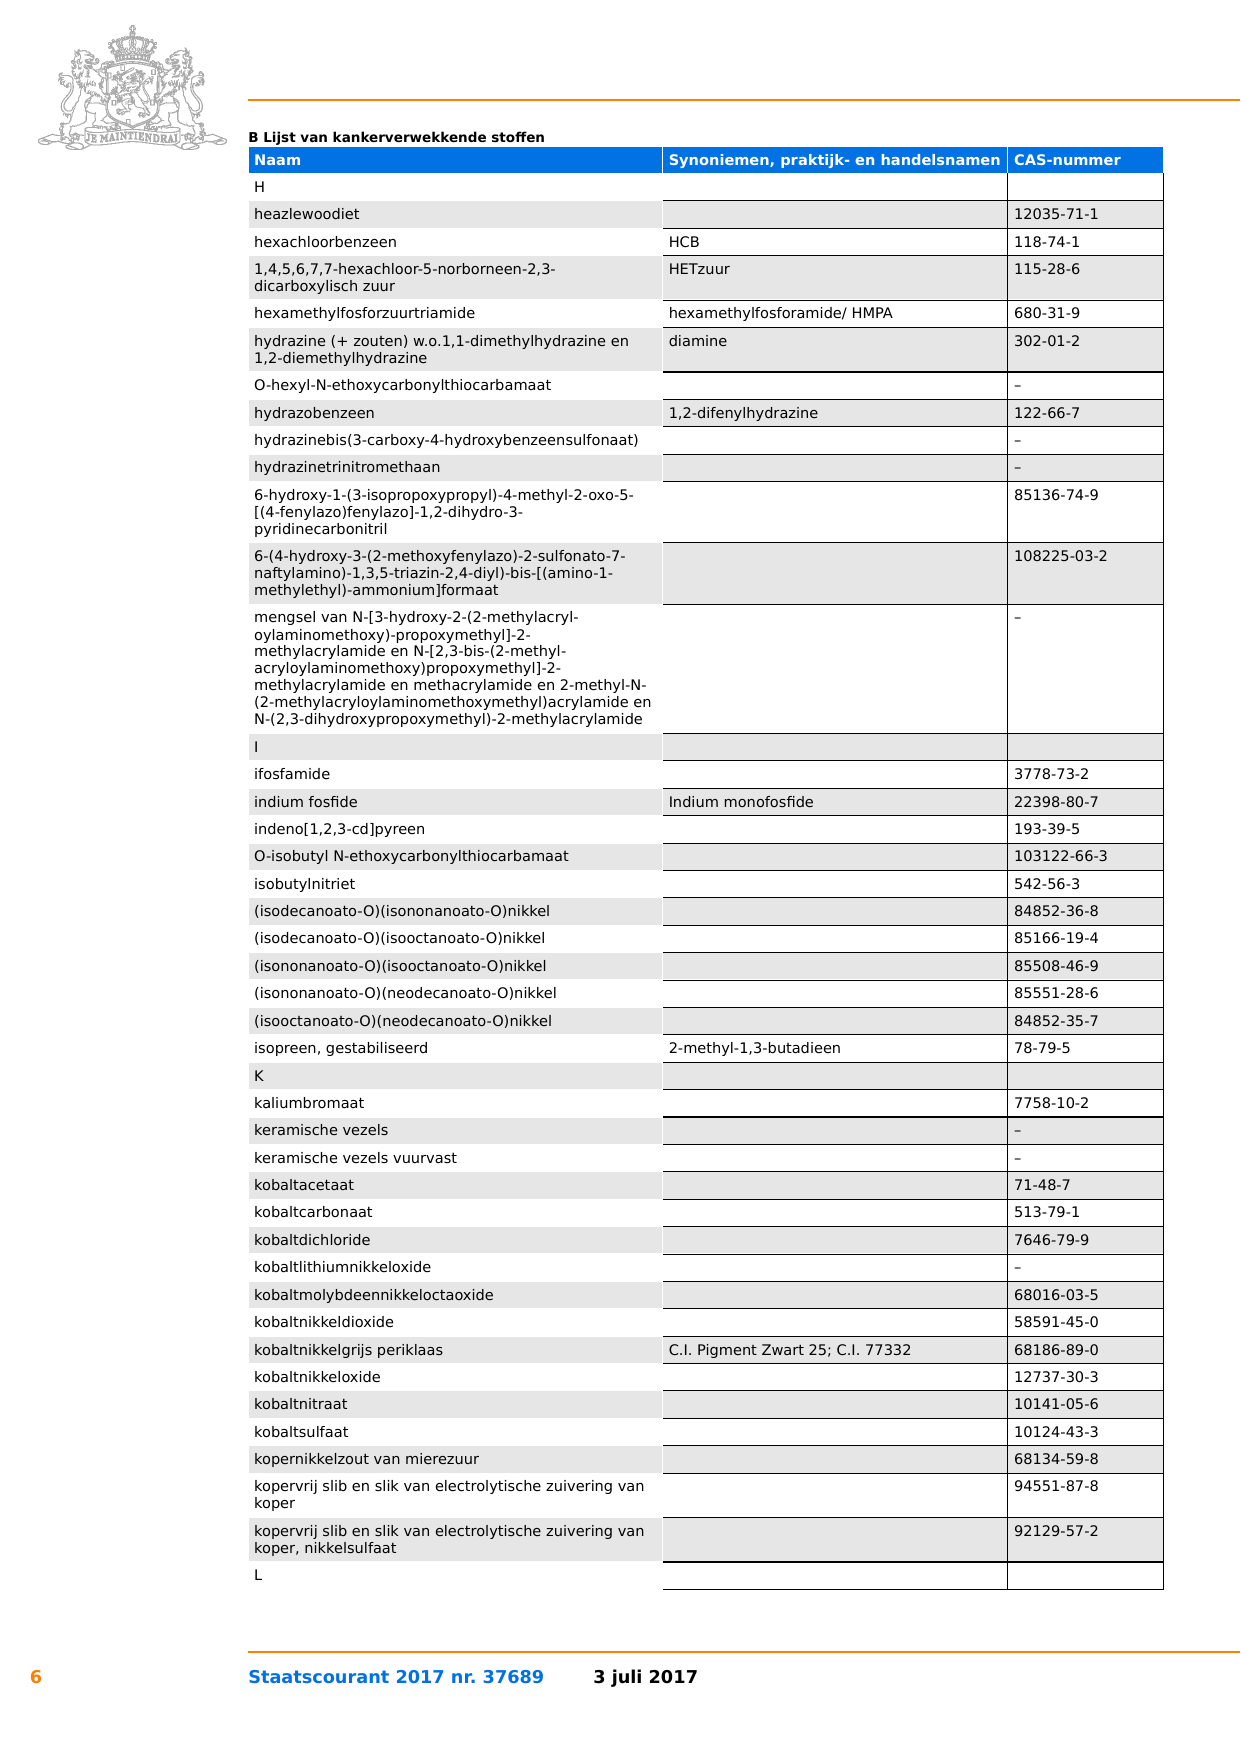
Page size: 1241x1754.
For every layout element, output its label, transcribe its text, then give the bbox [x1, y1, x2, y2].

table_cell [1008, 1063, 1163, 1089]
table_cell Naam [249, 147, 662, 173]
table_cell 6-hydroxy-1-(3-isopropoxypropyl)-4-methyl-2-oxo-5-[(4-fenylazo)fenylazo]-1,2-dihydro-3-pyridinecarbonitril [249, 482, 662, 542]
table_cell kobaltdichloride [249, 1227, 662, 1253]
table_cell HCB [663, 229, 1007, 255]
table_cell [663, 1446, 1007, 1473]
table_cell keramische vezels vuurvast [249, 1145, 662, 1171]
table_cell 122-66-7 [1008, 400, 1163, 426]
table_cell H [249, 174, 662, 200]
table_cell kobaltnikkeldioxide [249, 1309, 662, 1336]
table_cell [663, 1563, 1007, 1589]
table_cell kobaltmolybdeennikkeloctaoxide [249, 1282, 662, 1308]
table_cell 1,2-difenylhydrazine [663, 400, 1007, 426]
table_cell kobaltlithiumnikkeloxide [249, 1255, 662, 1281]
table_cell O-isobutyl N-ethoxycarbonylthiocarbamaat [249, 844, 662, 870]
table_cell [663, 1518, 1007, 1561]
table_cell 1,4,5,6,7,7-hexachloor-5-norborneen-2,3-dicarboxylisch zuur [249, 256, 662, 299]
table_cell [663, 1090, 1007, 1116]
table_cell Indium monofosfide [663, 789, 1007, 815]
table_cell K [249, 1063, 662, 1089]
table_cell [663, 455, 1007, 481]
table_cell C.I. Pigment Zwart 25; C.I. 77332 [663, 1337, 1007, 1363]
table_cell 513-79-1 [1008, 1200, 1163, 1226]
table_cell [663, 1227, 1007, 1253]
table_cell 58591-45-0 [1008, 1309, 1163, 1336]
table_cell – [1008, 1118, 1163, 1144]
table_cell [663, 373, 1007, 399]
table_cell 108225-03-2 [1008, 543, 1163, 604]
table_cell – [1008, 427, 1163, 453]
table_cell kobaltsulfaat [249, 1419, 662, 1445]
table_cell diamine [663, 328, 1007, 371]
table_cell [663, 201, 1007, 228]
table_cell 71-48-7 [1008, 1172, 1163, 1199]
table_cell [663, 1255, 1007, 1281]
table_cell kobaltacetaat [249, 1172, 662, 1199]
table_cell 22398-80-7 [1008, 789, 1163, 815]
table_cell [663, 482, 1007, 542]
table_cell [663, 844, 1007, 870]
table_cell 12035-71-1 [1008, 201, 1163, 228]
table_cell 3778-73-2 [1008, 761, 1163, 788]
table_cell [663, 1309, 1007, 1336]
table_cell 94551-87-8 [1008, 1474, 1163, 1517]
table_cell kobaltnitraat [249, 1391, 662, 1418]
table_cell [663, 1391, 1007, 1418]
table_cell 68186-89-0 [1008, 1337, 1163, 1363]
table_cell [663, 1145, 1007, 1171]
table_cell 85166-19-4 [1008, 926, 1163, 952]
table_cell 10124-43-3 [1008, 1419, 1163, 1445]
table_cell 7646-79-9 [1008, 1227, 1163, 1253]
table_cell – [1008, 1145, 1163, 1171]
table_cell isopreen, gestabiliseerd [249, 1035, 662, 1062]
table_cell [663, 1282, 1007, 1308]
table_cell isobutylnitriet [249, 871, 662, 897]
table_cell 6-(4-hydroxy-3-(2-methoxyfenylazo)-2-sulfonato-7-naftylamino)-1,3,5-triazin-2,4-diyl)-bis-[(amino-1-methylethyl)-ammonium]formaat [249, 543, 662, 604]
table_cell (isodecanoato-O)(isononanoato-O)nikkel [249, 898, 662, 925]
table_cell [663, 1364, 1007, 1390]
table_cell [663, 898, 1007, 925]
table_cell hexamethylfosforzuurtriamide [249, 301, 662, 327]
table_cell 7758-10-2 [1008, 1090, 1163, 1116]
table_cell I [249, 734, 662, 760]
table_cell hydrazine (+ zouten) w.o.1,1-dimethylhydrazine en 1,2-diemethylhydrazine [249, 328, 662, 371]
table_cell hydrazobenzeen [249, 400, 662, 426]
table_cell – [1008, 605, 1163, 733]
table_cell 84852-36-8 [1008, 898, 1163, 925]
table_cell Synoniemen, praktijk- en handelsnamen [663, 147, 1007, 173]
table_cell L [249, 1563, 662, 1589]
table_cell mengsel van N-[3-hydroxy-2-(2-methylacryl-oylaminomethoxy)-propoxymethyl]-2-methylacrylamide en N-[2,3-bis-(2-methyl­acryloylaminomethoxy)propoxymethyl]-2-methylacrylamide en methacrylamide en 2-methyl-N-(2-methylacryloylaminomethoxymethyl)acrylamide en N-(2,3-dihydroxypropoxymethyl)-2-methylacrylamide [249, 605, 662, 733]
table_cell [663, 1172, 1007, 1199]
table_cell [663, 1063, 1007, 1089]
picture [38, 25, 227, 150]
table_cell 84852-35-7 [1008, 1008, 1163, 1034]
table_cell [663, 953, 1007, 979]
table_cell 78-79-5 [1008, 1035, 1163, 1062]
table_cell kaliumbromaat [249, 1090, 662, 1116]
table_cell (isononanoato-O)(isooctanoato-O)nikkel [249, 953, 662, 979]
table_cell (isooctanoato-O)(neodecanoato-O)nikkel [249, 1008, 662, 1034]
table_cell [663, 174, 1007, 200]
table_cell 85551-28-6 [1008, 981, 1163, 1007]
table_cell 2-methyl-1,3-butadieen [663, 1035, 1007, 1062]
table_cell 115-28-6 [1008, 256, 1163, 299]
table_header B Lijst van kankerverwekkende stoffen [248, 130, 1163, 146]
table_cell [663, 427, 1007, 453]
table_cell indeno[1,2,3-cd]pyreen [249, 816, 662, 842]
table_cell [663, 871, 1007, 897]
table_cell 118-74-1 [1008, 229, 1163, 255]
table_cell 103122-66-3 [1008, 844, 1163, 870]
table_cell keramische vezels [249, 1118, 662, 1144]
table_cell [663, 543, 1007, 604]
table_cell [663, 605, 1007, 733]
table_cell ifosfamide [249, 761, 662, 788]
table_cell [663, 1474, 1007, 1517]
table_cell [1008, 1563, 1163, 1589]
table_cell – [1008, 1255, 1163, 1281]
table_cell (isononanoato-O)(neodecanoato-O)nikkel [249, 981, 662, 1007]
table_cell kobaltnikkelgrijs periklaas [249, 1337, 662, 1363]
table_cell – [1008, 455, 1163, 481]
table_cell [663, 926, 1007, 952]
table_cell kobaltnikkeloxide [249, 1364, 662, 1390]
table_cell 85136-74-9 [1008, 482, 1163, 542]
table_cell HETzuur [663, 256, 1007, 299]
table_cell [663, 981, 1007, 1007]
table_cell [663, 761, 1007, 788]
table_cell kobaltcarbonaat [249, 1200, 662, 1226]
table_cell CAS-nummer [1008, 147, 1163, 173]
table_cell hydrazinebis(3-carboxy-4-hydroxybenzeen­sulfonaat) [249, 427, 662, 453]
table_cell [1008, 174, 1163, 200]
table_cell 302-01-2 [1008, 328, 1163, 371]
table_cell 680-31-9 [1008, 301, 1163, 327]
table_cell [663, 1200, 1007, 1226]
table_cell kopervrij slib en slik van electrolytische zuivering van koper, nikkelsulfaat [249, 1518, 662, 1561]
table_cell 68016-03-5 [1008, 1282, 1163, 1308]
table_cell 85508-46-9 [1008, 953, 1163, 979]
table_cell heazlewoodiet [249, 201, 662, 228]
table_cell 10141-05-6 [1008, 1391, 1163, 1418]
table_cell [663, 816, 1007, 842]
table_cell kopernikkelzout van mierezuur [249, 1446, 662, 1473]
table_cell [663, 1008, 1007, 1034]
table_cell indium fosfide [249, 789, 662, 815]
table_cell 542-56-3 [1008, 871, 1163, 897]
table_cell O-hexyl-N-ethoxycarbonylthiocarbamaat [249, 373, 662, 399]
table_cell – [1008, 373, 1163, 399]
table_cell 92129-57-2 [1008, 1518, 1163, 1561]
table_cell 193-39-5 [1008, 816, 1163, 842]
table_cell 12737-30-3 [1008, 1364, 1163, 1390]
table_cell kopervrij slib en slik van electrolytische zuivering van koper [249, 1474, 662, 1517]
table_cell 68134-59-8 [1008, 1446, 1163, 1473]
table_cell [663, 734, 1007, 760]
table_cell hydrazinetrinitromethaan [249, 455, 662, 481]
table_cell hexachloorbenzeen [249, 229, 662, 255]
table_cell [663, 1419, 1007, 1445]
table_cell [1008, 734, 1163, 760]
table_cell (isodecanoato-O)(isooctanoato-O)nikkel [249, 926, 662, 952]
table_cell hexamethylfosforamide/ HMPA [663, 301, 1007, 327]
table_cell [663, 1118, 1007, 1144]
